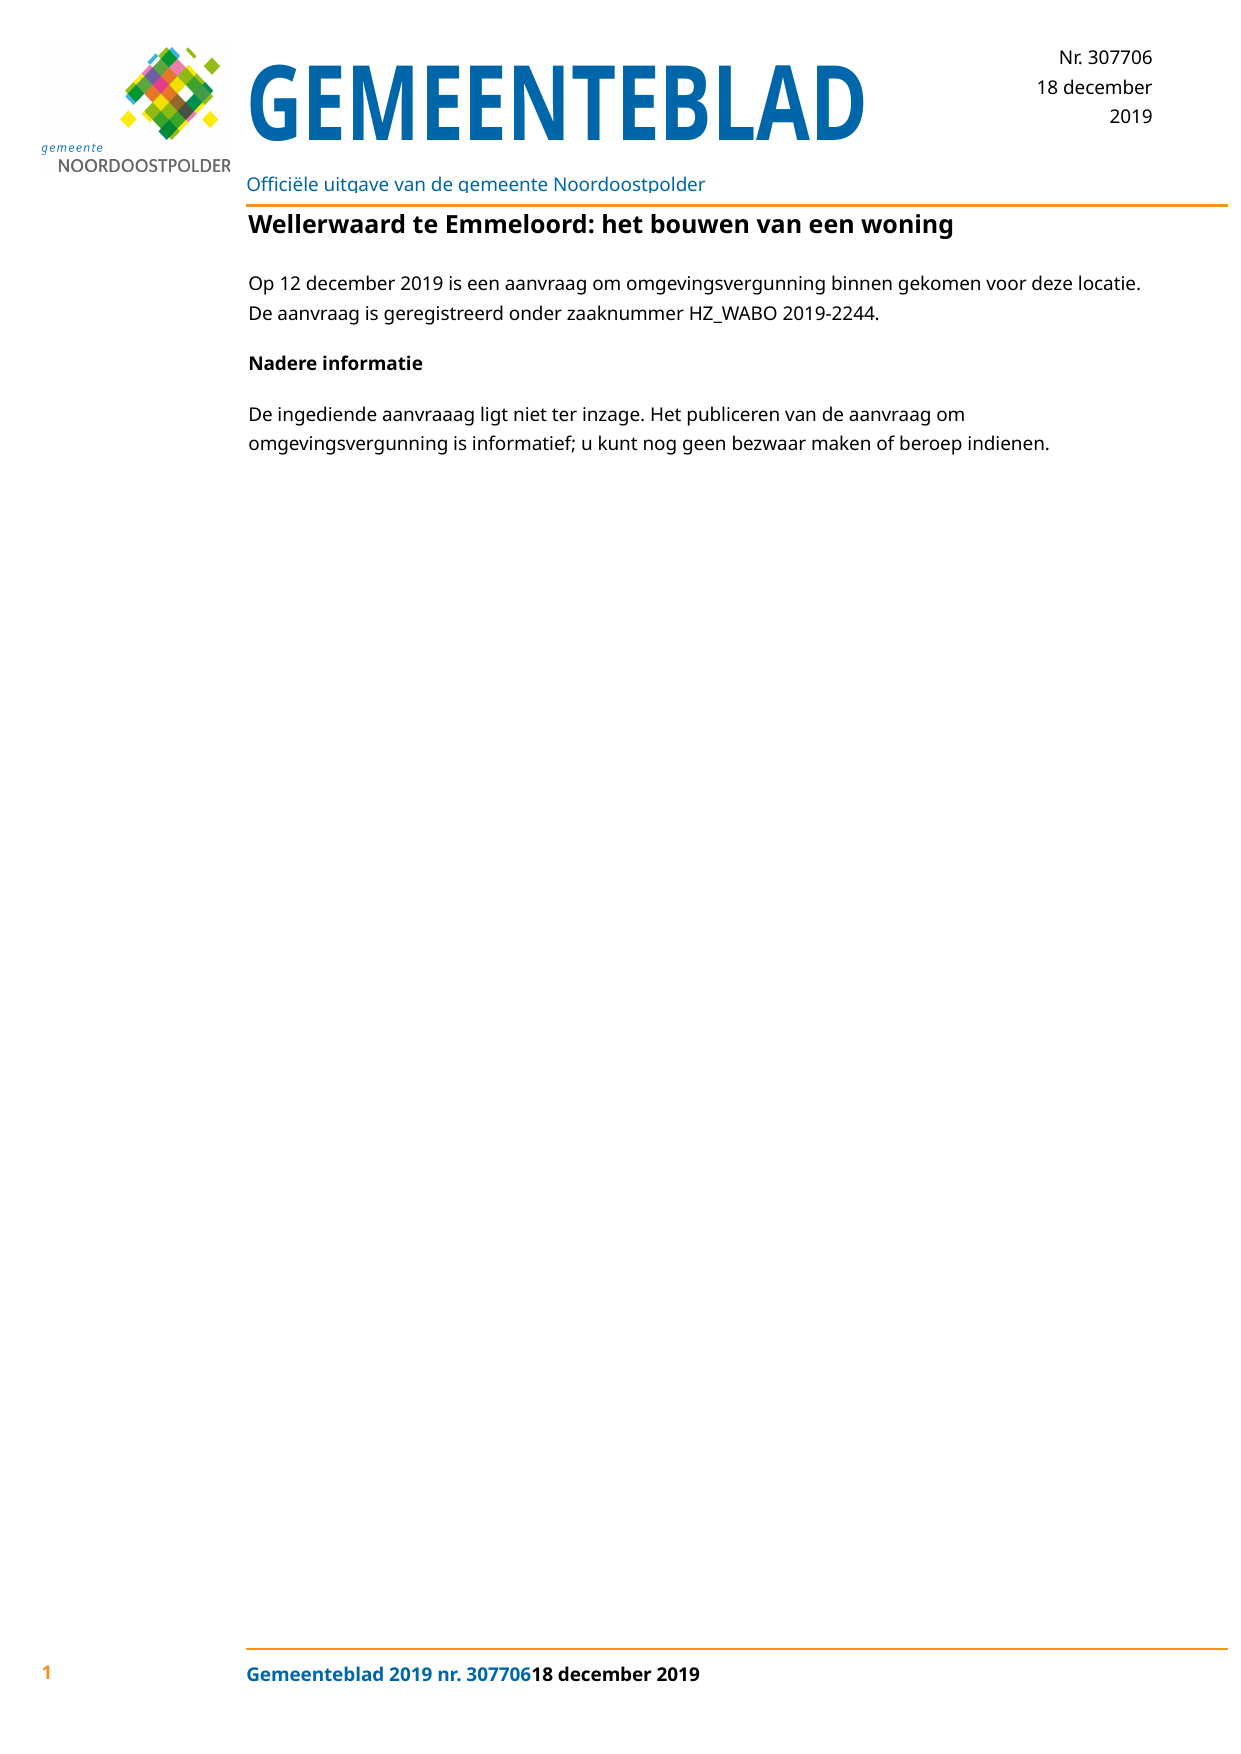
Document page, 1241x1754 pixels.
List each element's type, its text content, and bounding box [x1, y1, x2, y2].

picture [41, 47, 231, 172]
text Op 12 december 2019 is een aanvraag om omgevingsvergunning binnen gekomen voor deze locatie. De aanvraag is geregistreerd onder zaaknummer HZ_WABO 2019-2244. [248, 270, 1152, 326]
text Wellerwaard te Emmeloord: het bouwen van een woning [248, 207, 1152, 241]
text De ingediende aanvraaag ligt niet ter inzage. Het publiceren van de aanvraag om omgevingsvergunning is informatief; u kunt nog geen bezwaar maken of beroep indienen. [248, 401, 1152, 456]
text Nadere informatie [248, 350, 1152, 376]
